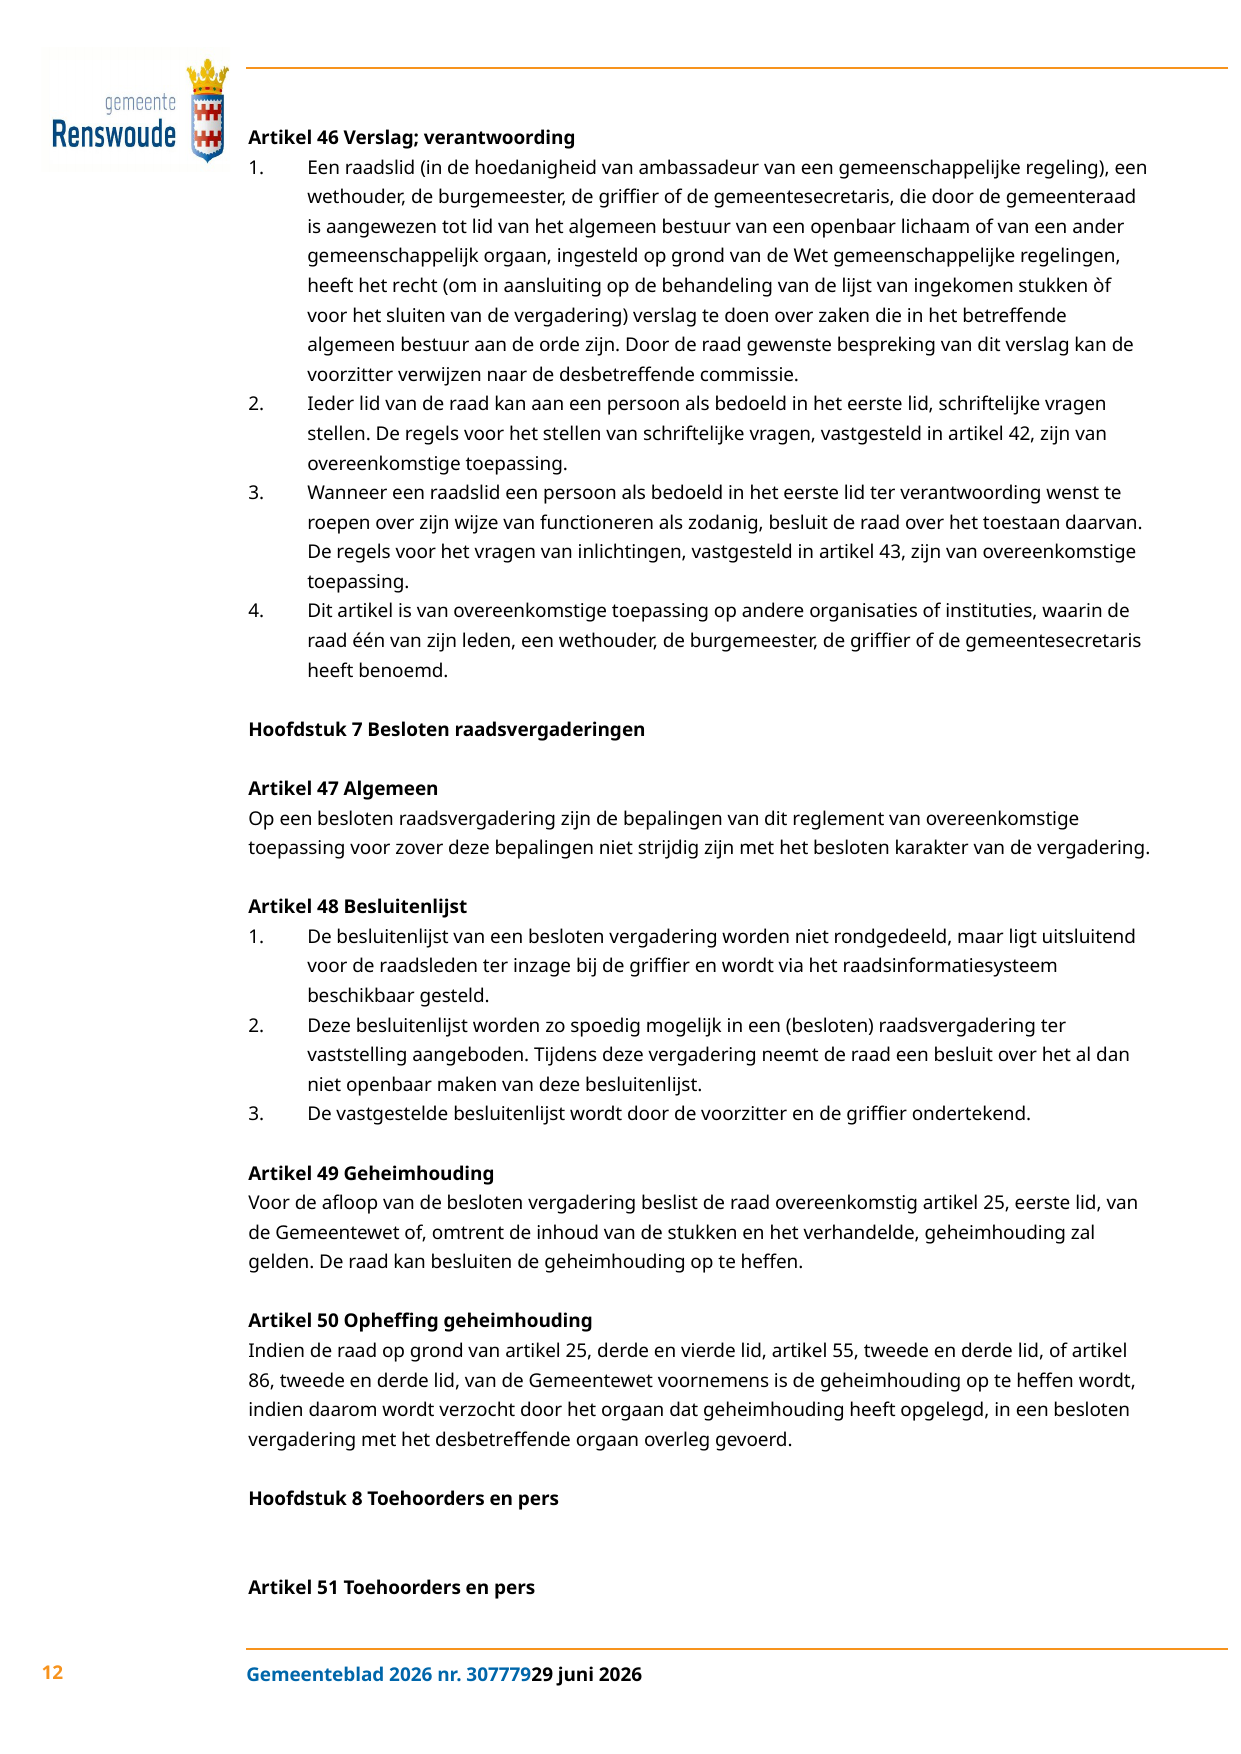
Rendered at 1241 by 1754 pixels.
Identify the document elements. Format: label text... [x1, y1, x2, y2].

text Op een besloten raadsvergadering zijn de bepalingen van dit reglement van overeenkomstige toepassing voor zover deze bepalingen niet strijdig zijn met het besloten karakter van de vergadering. [248, 805, 1152, 860]
text Artikel 46 Verslag; verantwoording [248, 124, 1152, 150]
text Artikel 48 Besluitenlijst [248, 893, 1152, 919]
list Wanneer een raadslid een persoon als bedoeld in het eerste lid ter verantwoording wenst te roepen over zijn wijze van functioneren als zodanig, besluit de raad over het toestaan daarvan. De regels voor het vragen van inlichtingen, vastgesteld in artikel 43, zijn van overeenkomstige toepassing. [248, 479, 1152, 594]
text Artikel 47 Algemeen [248, 775, 1152, 801]
list Ieder lid van de raad kan aan een persoon als bedoeld in het eerste lid, schriftelijke vragen stellen. De regels voor het stellen van schriftelijke vragen, vastgesteld in artikel 42, zijn van overeenkomstige toepassing. [248, 391, 1152, 476]
list Dit artikel is van overeenkomstige toepassing op andere organisaties of instituties, waarin de raad één van zijn leden, een wethouder, de burgemeester, de griffier of de gemeentesecretaris heeft benoemd. [248, 598, 1152, 683]
text Hoofdstuk 8 Toehoorders en pers [248, 1485, 1152, 1511]
list Deze besluitenlijst worden zo spoedig mogelijk in een (besloten) raadsvergadering ter vaststelling aangeboden. Tijdens deze vergadering neemt de raad een besluit over het al dan niet openbaar maken van deze besluitenlijst. [248, 1012, 1152, 1097]
text Hoofdstuk 7 Besloten raadsvergaderingen [248, 716, 1152, 742]
text Voor de afloop van de besloten vergadering beslist de raad overeenkomstig artikel 25, eerste lid, van de Gemeentewet of, omtrent de inhoud van de stukken en het verhandelde, geheimhouding zal gelden. De raad kan besluiten de geheimhouding op te heffen. [248, 1189, 1152, 1274]
text Indien de raad op grond van artikel 25, derde en vierde lid, artikel 55, tweede en derde lid, of artikel 86, tweede en derde lid, van de Gemeentewet voornemens is de geheimhouding op te heffen wordt, indien daarom wordt verzocht door het orgaan dat geheimhouding heeft opgelegd, in een besloten vergadering met het desbetreffende orgaan overleg gevoerd. [248, 1337, 1152, 1452]
text Artikel 49 Geheimhouding [248, 1160, 1152, 1186]
list De vastgestelde besluitenlijst wordt door de voorzitter en de griffier ondertekend. [248, 1101, 1152, 1126]
picture [41, 47, 231, 172]
text Artikel 51 Toehoorders en pers [248, 1574, 1152, 1600]
text Artikel 50 Opheffing geheimhouding [248, 1308, 1152, 1333]
list De besluitenlijst van een besloten vergadering worden niet rondgedeeld, maar ligt uitsluitend voor de raadsleden ter inzage bij de griffier en wordt via het raadsinformatiesysteem beschikbaar gesteld. [248, 923, 1152, 1008]
list Een raadslid (in de hoedanigheid van ambassadeur van een gemeenschappelijke regeling), een wethouder, de burgemeester, de griffier of de gemeentesecretaris, die door de gemeenteraad is aangewezen tot lid van het algemeen bestuur van een openbaar lichaam of van een ander gemeenschappelijk orgaan, ingesteld op grond van de Wet gemeenschappelijke regelingen, heeft het recht (om in aansluiting op de behandeling van de lijst van ingekomen stukken òf voor het sluiten van de vergadering) verslag te doen over zaken die in het betreffende algemeen bestuur aan de orde zijn. Door de raad gewenste bespreking van dit verslag kan de voorzitter verwijzen naar de desbetreffende commissie. [248, 154, 1152, 387]
